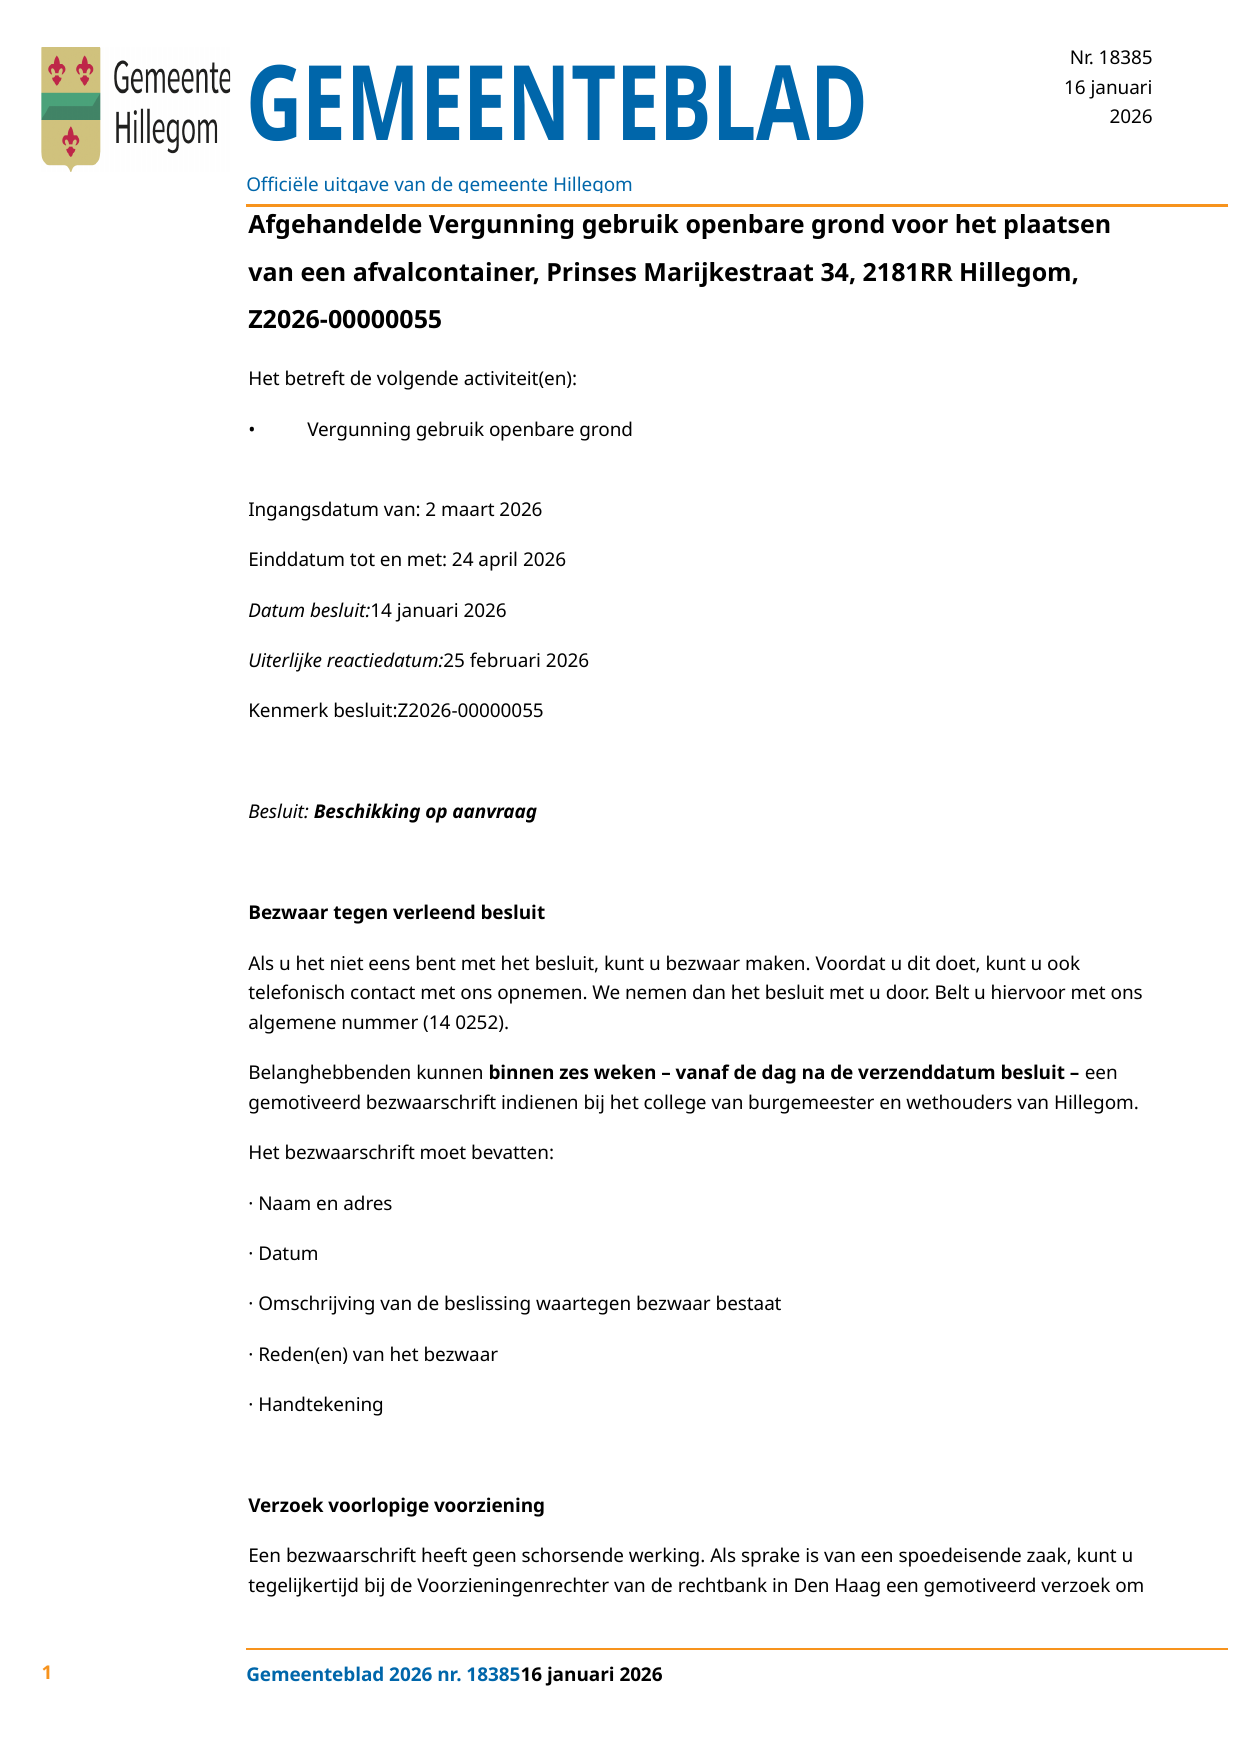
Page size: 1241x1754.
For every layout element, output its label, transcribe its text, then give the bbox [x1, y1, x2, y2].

text Datum besluit:14 januari 2026 [248, 597, 1152, 622]
text · Handtekening [248, 1391, 1152, 1417]
text Uiterlijke reactiedatum:25 februari 2026 [248, 647, 1152, 673]
text · Naam en adres [248, 1190, 1152, 1215]
text · Omschrijving van de beslissing waartegen bezwaar bestaat [248, 1291, 1152, 1316]
text Verzoek voorlopige voorziening [248, 1492, 1152, 1518]
text Afgehandelde Vergunning gebruik openbare grond voor het plaatsen van een afvalcontainer, Prinses Marijkestraat 34, 2181RR Hillegom, Z2026-00000055 [248, 207, 1152, 336]
text Als u het niet eens bent met het besluit, kunt u bezwaar maken. Voordat u dit doet, kunt u ook telefonisch contact met ons opnemen. We nemen dan het besluit met u door. Belt u hiervoor met ons algemene nummer (14 0252). [248, 950, 1152, 1034]
text Een bezwaarschrift heeft geen schorsende werking. Als sprake is van een spoedeisende zaak, kunt u tegelijkertijd bij de Voorzieningenrechter van de rechtbank in Den Haag een gemotiveerd verzoek om [248, 1543, 1152, 1598]
text Het bezwaarschrift moet bevatten: [248, 1139, 1152, 1165]
text · Datum [248, 1240, 1152, 1266]
list Vergunning gebruik openbare grond [248, 416, 1152, 442]
text Besluit: Beschikking op aanvraag [248, 798, 1152, 824]
text Kenmerk besluit:Z2026-00000055 [248, 698, 1152, 723]
text Belanghebbenden kunnen binnen zes weken – vanaf de dag na de verzenddatum besluit – een gemotiveerd bezwaarschrift indienen bij het college van burgemeester en wethouders van Hillegom. [248, 1059, 1152, 1114]
text Het betreft de volgende activiteit(en): [248, 366, 1152, 391]
text Ingangsdatum van: 2 maart 2026 [248, 496, 1152, 522]
picture [41, 47, 231, 172]
text Bezwaar tegen verleend besluit [248, 899, 1152, 925]
text Einddatum tot en met: 24 april 2026 [248, 546, 1152, 572]
text · Reden(en) van het bezwaar [248, 1341, 1152, 1367]
